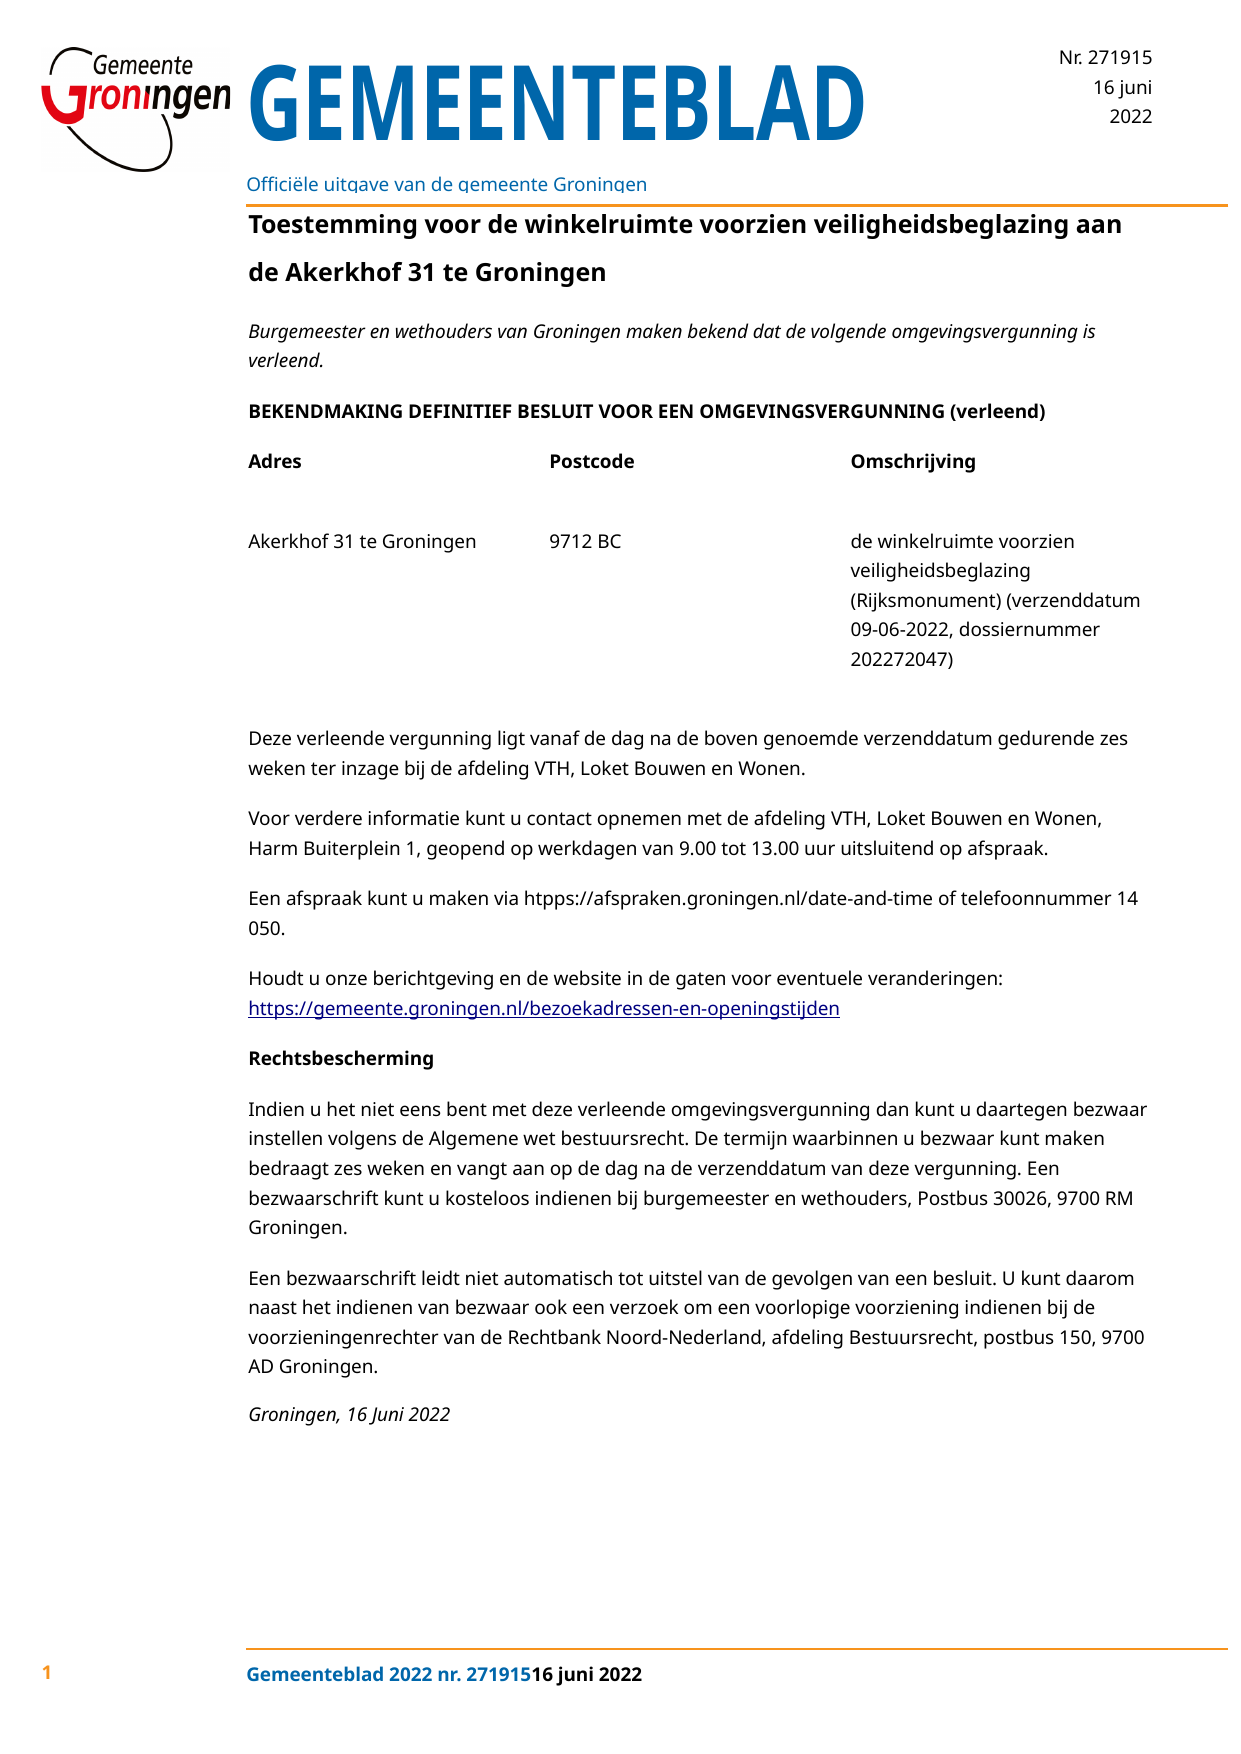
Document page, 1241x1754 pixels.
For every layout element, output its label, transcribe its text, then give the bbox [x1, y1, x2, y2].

table_header de winkelruimte voorzien veiligheidsbeglazing (Rijksmonument) (verzenddatum 09-06-2022, dossiernummer 202272047) [850, 528, 1152, 672]
picture [41, 47, 231, 172]
text Indien u het niet eens bent met deze verleende omgevingsvergunning dan kunt u daartegen bezwaar instellen volgens de Algemene wet bestuursrecht. De termijn waarbinnen u bezwaar kunt maken bedraagt zes weken en vangt aan op de dag na de verzenddatum van deze vergunning. Een bezwaarschrift kunt u kosteloos indienen bij burgemeester en wethouders, Postbus 30026, 9700 RM Groningen. [248, 1096, 1152, 1240]
text Burgemeester en wethouders van Groningen maken bekend dat de volgende omgevingsvergunning is verleend. [248, 318, 1152, 373]
text Voor verdere informatie kunt u contact opnemen met de afdeling VTH, Loket Bouwen en Wonen, Harm Buiterplein 1, geopend op werkdagen van 9.00 tot 13.00 uur uitsluitend op afspraak. [248, 806, 1152, 861]
table_header 9712 BC [549, 528, 850, 672]
text Een afspraak kunt u maken via htpps://afspraken.groningen.nl/date-and-time of telefoonnummer 14 050. [248, 886, 1152, 941]
table_header Postcode [549, 449, 850, 474]
text Toestemming voor de winkelruimte voorzien veiligheidsbeglazing aan de Akerkhof 31 te Groningen [248, 207, 1152, 288]
text BEKENDMAKING DEFINITIEF BESLUIT VOOR EEN OMGEVINGSVERGUNNING (verleend) [248, 398, 1152, 424]
table_header Adres [248, 449, 549, 474]
table_header Akerkhof 31 te Groningen [248, 528, 549, 672]
text Houdt u onze berichtgeving en de website in de gaten voor eventuele veranderingen: https://gemeente.groningen.nl/bezoekadressen-en-openingstijden [248, 966, 1152, 1021]
text Een bezwaarschrift leidt niet automatisch tot uitstel van de gevolgen van een besluit. U kunt daarom naast het indienen van bezwaar ook een verzoek om een voorlopige voorziening indienen bij de voorzieningenrechter van de Rechtbank Noord-Nederland, afdeling Bestuursrecht, postbus 150, 9700 AD Groningen. [248, 1265, 1152, 1379]
text Rechtsbescherming [248, 1046, 1152, 1071]
table_header Omschrijving [850, 449, 1152, 474]
text Deze verleende vergunning ligt vanaf de dag na de boven genoemde verzenddatum gedurende zes weken ter inzage bij de afdeling VTH, Loket Bouwen en Wonen. [248, 726, 1152, 781]
text Groningen, 16 Juni 2022 [248, 1401, 1152, 1427]
